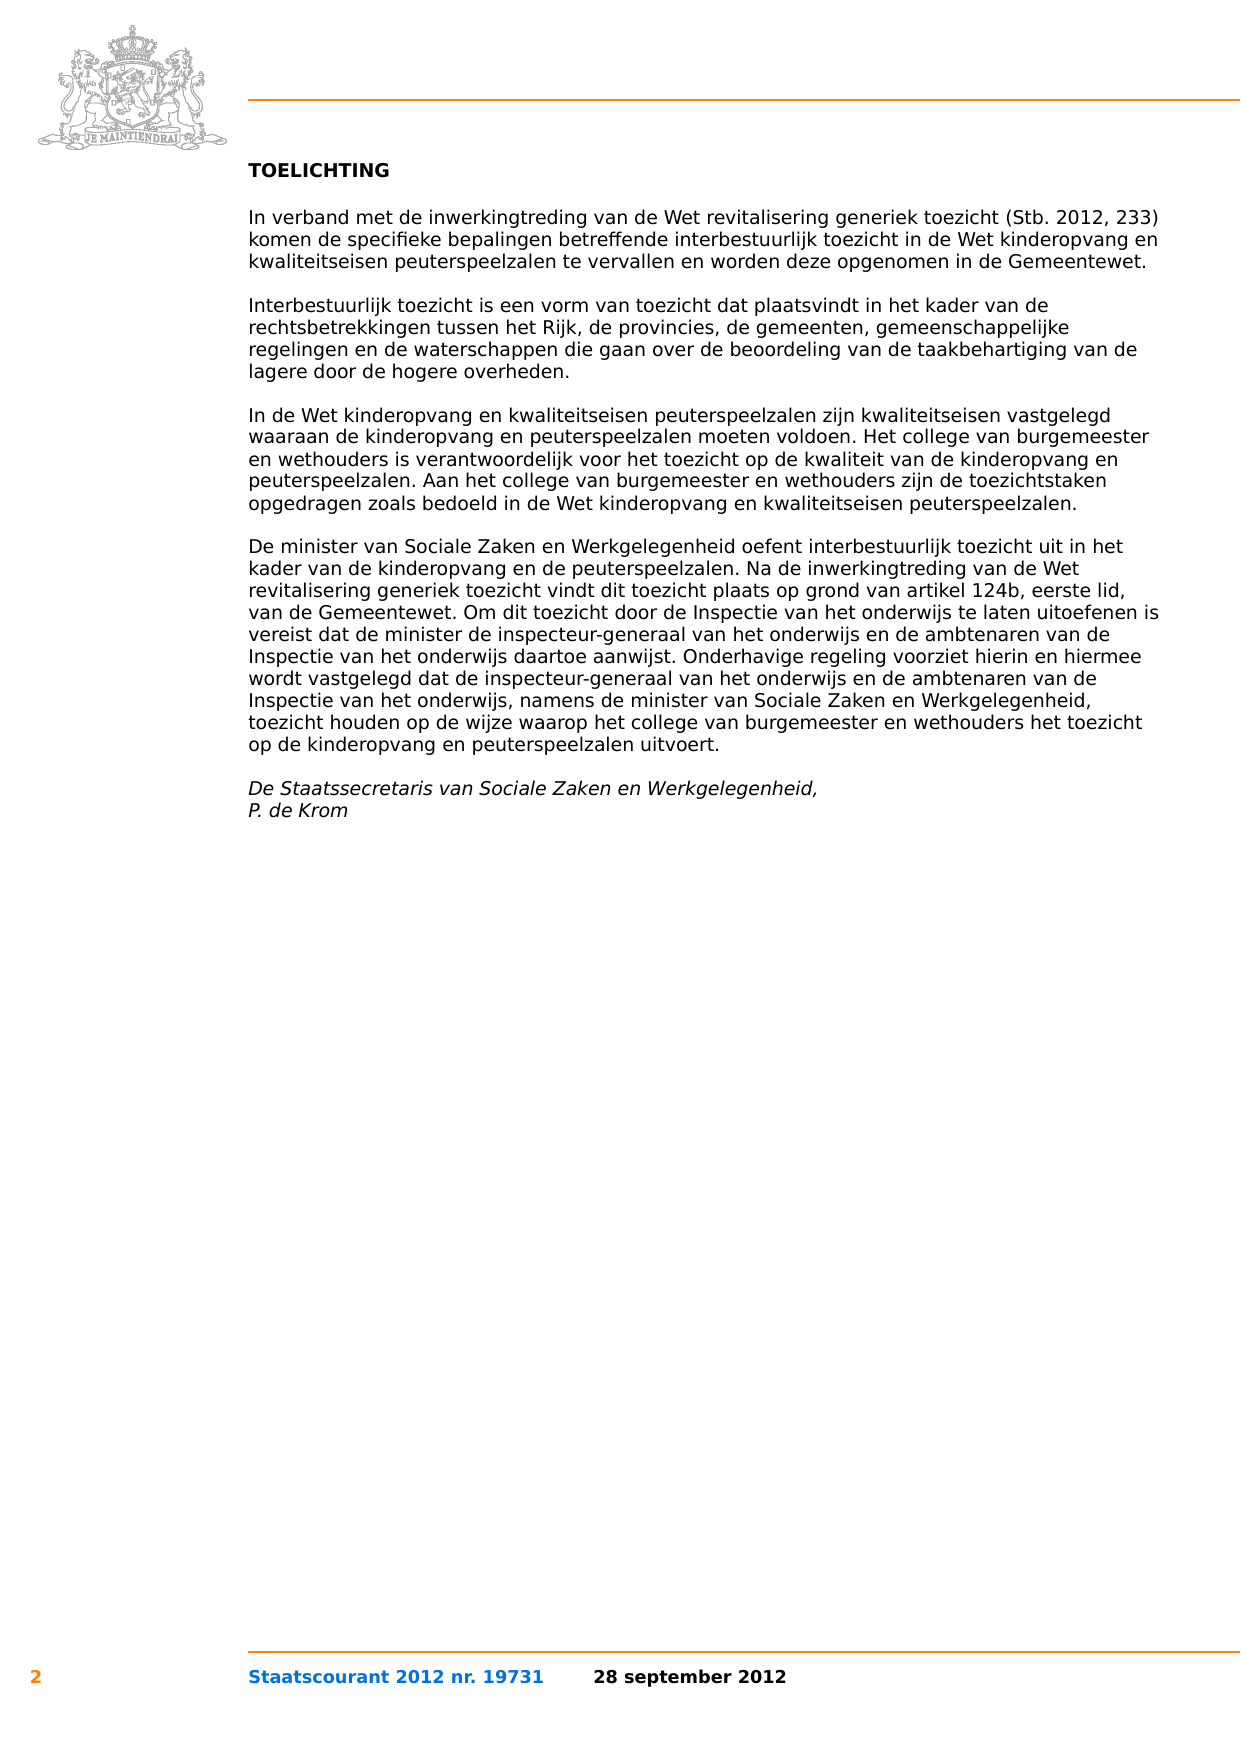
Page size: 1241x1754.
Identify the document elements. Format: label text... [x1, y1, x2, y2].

text Interbestuurlijk toezicht is een vorm van toezicht dat plaatsvindt in het kader van de rechtsbetrekkingen tussen het Rijk, de provincies, de gemeenten, gemeenschappelijke regelingen en de waterschappen die gaan over de beoordeling van de taakbehartiging van de lagere door de hogere overheden. [248, 295, 1163, 383]
text In verband met de inwerkingtreding van de Wet revitalisering generiek toezicht (Stb. 2012, 233) komen de specifieke bepalingen betreffende interbestuurlijk toezicht in de Wet kinderopvang en kwaliteitseisen peuterspeelzalen te vervallen en worden deze opgenomen in de Gemeentewet. [248, 207, 1163, 273]
text In de Wet kinderopvang en kwaliteitseisen peuterspeelzalen zijn kwaliteitseisen vastgelegd waaraan de kinderopvang en peuterspeelzalen moeten voldoen. Het college van burgemeester en wethouders is verantwoordelijk voor het toezicht op de kwaliteit van de kinderopvang en peuterspeelzalen. Aan het college van burgemeester en wethouders zijn de toezichtstaken opgedragen zoals bedoeld in de Wet kinderopvang en kwaliteitseisen peuterspeelzalen. [248, 404, 1163, 514]
subtitle TOELICHTING [248, 160, 1163, 182]
text De minister van Sociale Zaken en Werkgelegenheid oefent interbestuurlijk toezicht uit in het kader van de kinderopvang en de peuterspeelzalen. Na de inwerkingtreding van de Wet revitalisering generiek toezicht vindt dit toezicht plaats op grond van artikel 124b, eerste lid, van de Gemeentewet. Om dit toezicht door de Inspectie van het onderwijs te laten uitoefenen is vereist dat de minister de inspecteur-generaal van het onderwijs en de ambtenaren van de Inspectie van het onderwijs daartoe aanwijst. Onderhavige regeling voorziet hierin en hiermee wordt vastgelegd dat de inspecteur-generaal van het onderwijs en de ambtenaren van de Inspectie van het onderwijs, namens de minister van Sociale Zaken en Werkgelegenheid, toezicht houden op de wijze waarop het college van burgemeester en wethouders het toezicht op de kinderopvang en peuterspeelzalen uitvoert. [248, 536, 1163, 756]
picture [38, 25, 227, 150]
text De Staatssecretaris van Sociale Zaken en Werkgelegenheid, P. de Krom [248, 778, 1163, 822]
